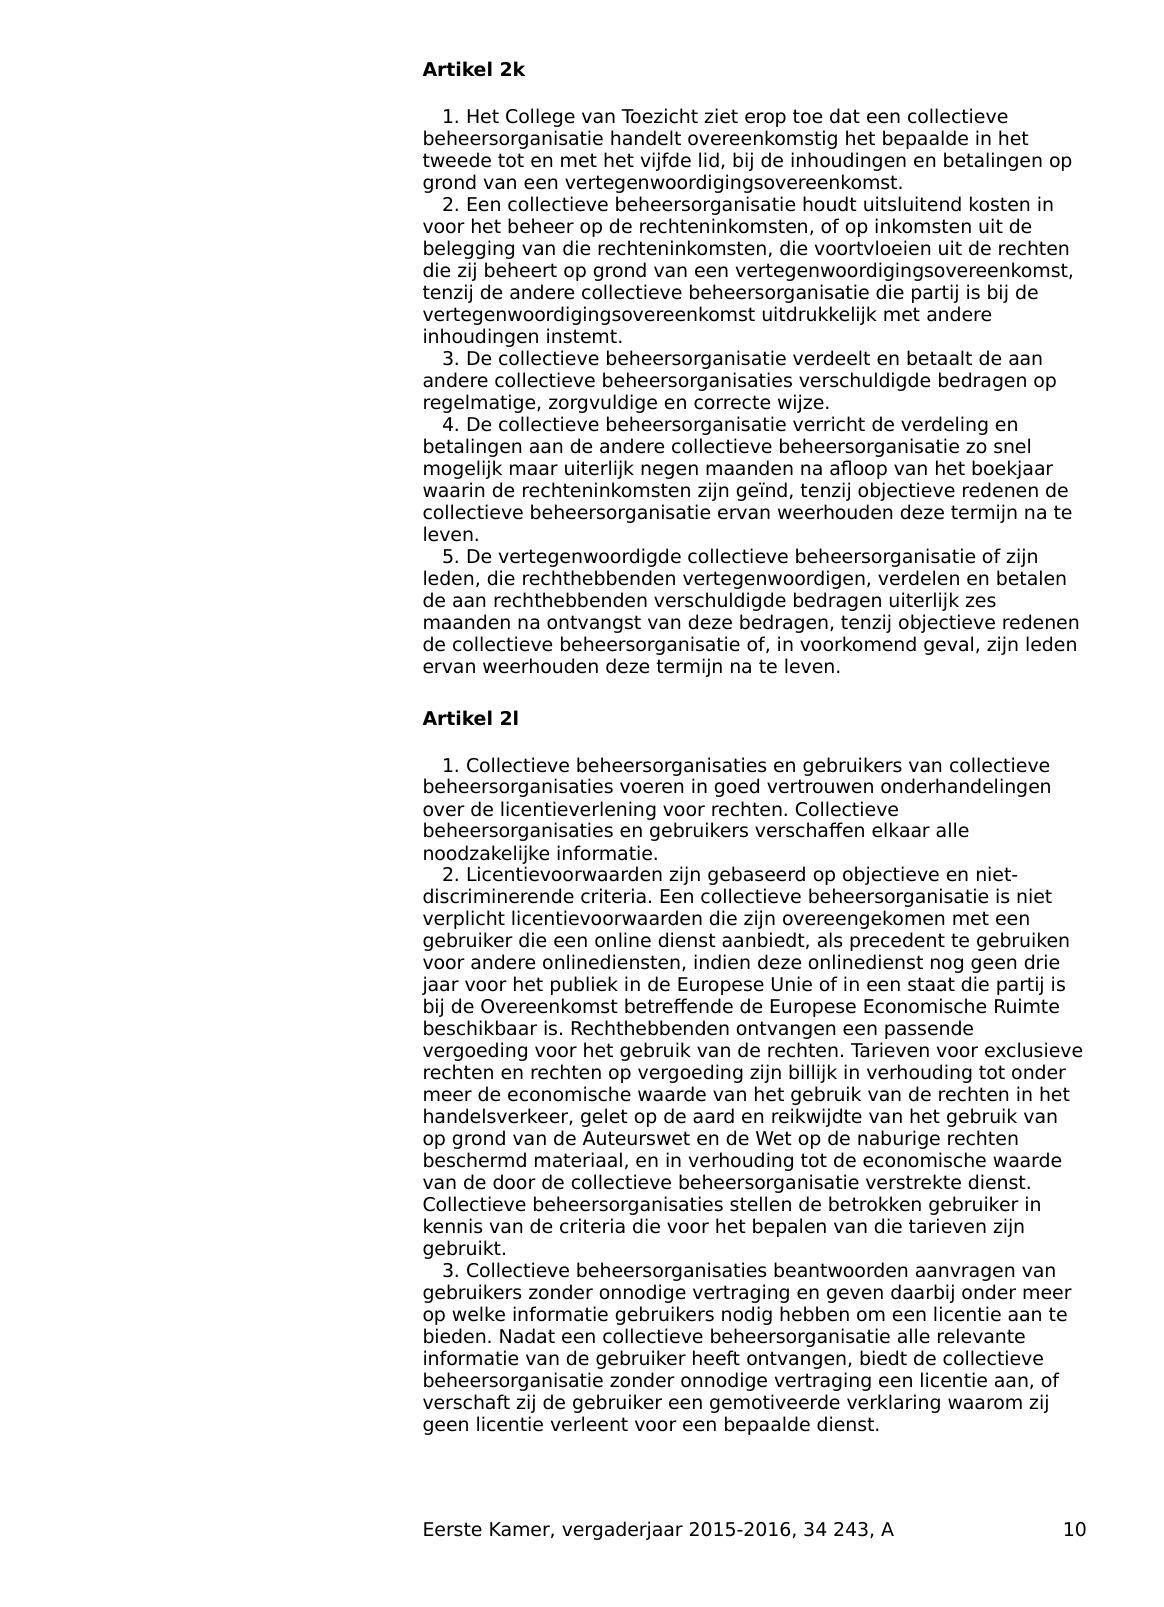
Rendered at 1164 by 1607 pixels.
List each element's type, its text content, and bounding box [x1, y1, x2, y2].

text 1. Collectieve beheersorganisaties en gebruikers van collectieve beheersorganisaties voeren in goed vertrouwen onderhandelingen over de licentieverlening voor rechten. Collectieve beheersorganisaties en gebruikers verschaffen elkaar alle noodzakelijke informatie. [422, 754, 1087, 864]
text 2. Licentievoorwaarden zijn gebaseerd op objectieve en niet-discriminerende criteria. Een collectieve beheersorganisatie is niet verplicht licentievoorwaarden die zijn overeengekomen met een gebruiker die een online dienst aanbiedt, als precedent te gebruiken voor andere onlinediensten, indien deze onlinedienst nog geen drie jaar voor het publiek in de Europese Unie of in een staat die partij is bij de Overeenkomst betreffende de Europese Economische Ruimte beschikbaar is. Rechthebbenden ontvangen een passende vergoeding voor het gebruik van de rechten. Tarieven voor exclusieve rechten en rechten op vergoeding zijn billijk in verhouding tot onder meer de economische waarde van het gebruik van de rechten in het handelsverkeer, gelet op de aard en reikwijdte van het gebruik van op grond van de Auteurswet en de Wet op de naburige rechten beschermd materiaal, en in verhouding tot de economische waarde van de door de collectieve beheersorganisatie verstrekte dienst. Collectieve beheersorganisaties stellen de betrokken gebruiker in kennis van de criteria die voor het bepalen van die tarieven zijn gebruikt. [422, 864, 1087, 1260]
text 3. De collectieve beheersorganisatie verdeelt en betaalt de aan andere collectieve beheersorganisaties verschuldigde bedragen op regelmatige, zorgvuldige en correcte wijze. [422, 348, 1087, 414]
subtitle Artikel 2k [422, 59, 1087, 81]
subtitle Artikel 2l [422, 707, 1087, 729]
text 3. Collectieve beheersorganisaties beantwoorden aanvragen van gebruikers zonder onnodige vertraging en geven daarbij onder meer op welke informatie gebruikers nodig hebben om een licentie aan te bieden. Nadat een collectieve beheersorganisatie alle relevante informatie van de gebruiker heeft ontvangen, biedt de collectieve beheersorganisatie zonder onnodige vertraging een licentie aan, of verschaft zij de gebruiker een gemotiveerde verklaring waarom zij geen licentie verleent voor een bepaalde dienst. [422, 1260, 1087, 1436]
text 4. De collectieve beheersorganisatie verricht de verdeling en betalingen aan de andere collectieve beheersorganisatie zo snel mogelijk maar uiterlijk negen maanden na afloop van het boekjaar waarin de rechteninkomsten zijn geïnd, tenzij objectieve redenen de collectieve beheersorganisatie ervan weerhouden deze termijn na te leven. [422, 414, 1087, 546]
text 1. Het College van Toezicht ziet erop toe dat een collectieve beheersorganisatie handelt overeenkomstig het bepaalde in het tweede tot en met het vijfde lid, bij de inhoudingen en betalingen op grond van een vertegenwoordigingsovereenkomst. [422, 106, 1087, 194]
text 2. Een collectieve beheersorganisatie houdt uitsluitend kosten in voor het beheer op de rechteninkomsten, of op inkomsten uit de belegging van die rechteninkomsten, die voortvloeien uit de rechten die zij beheert op grond van een vertegenwoordigingsovereenkomst, tenzij de andere collectieve beheersorganisatie die partij is bij de vertegenwoordigingsovereenkomst uitdrukkelijk met andere inhoudingen instemt. [422, 194, 1087, 348]
text 5. De vertegenwoordigde collectieve beheersorganisatie of zijn leden, die rechthebbenden vertegenwoordigen, verdelen en betalen de aan rechthebbenden verschuldigde bedragen uiterlijk zes maanden na ontvangst van deze bedragen, tenzij objectieve redenen de collectieve beheersorganisatie of, in voorkomend geval, zijn leden ervan weerhouden deze termijn na te leven. [422, 546, 1087, 677]
